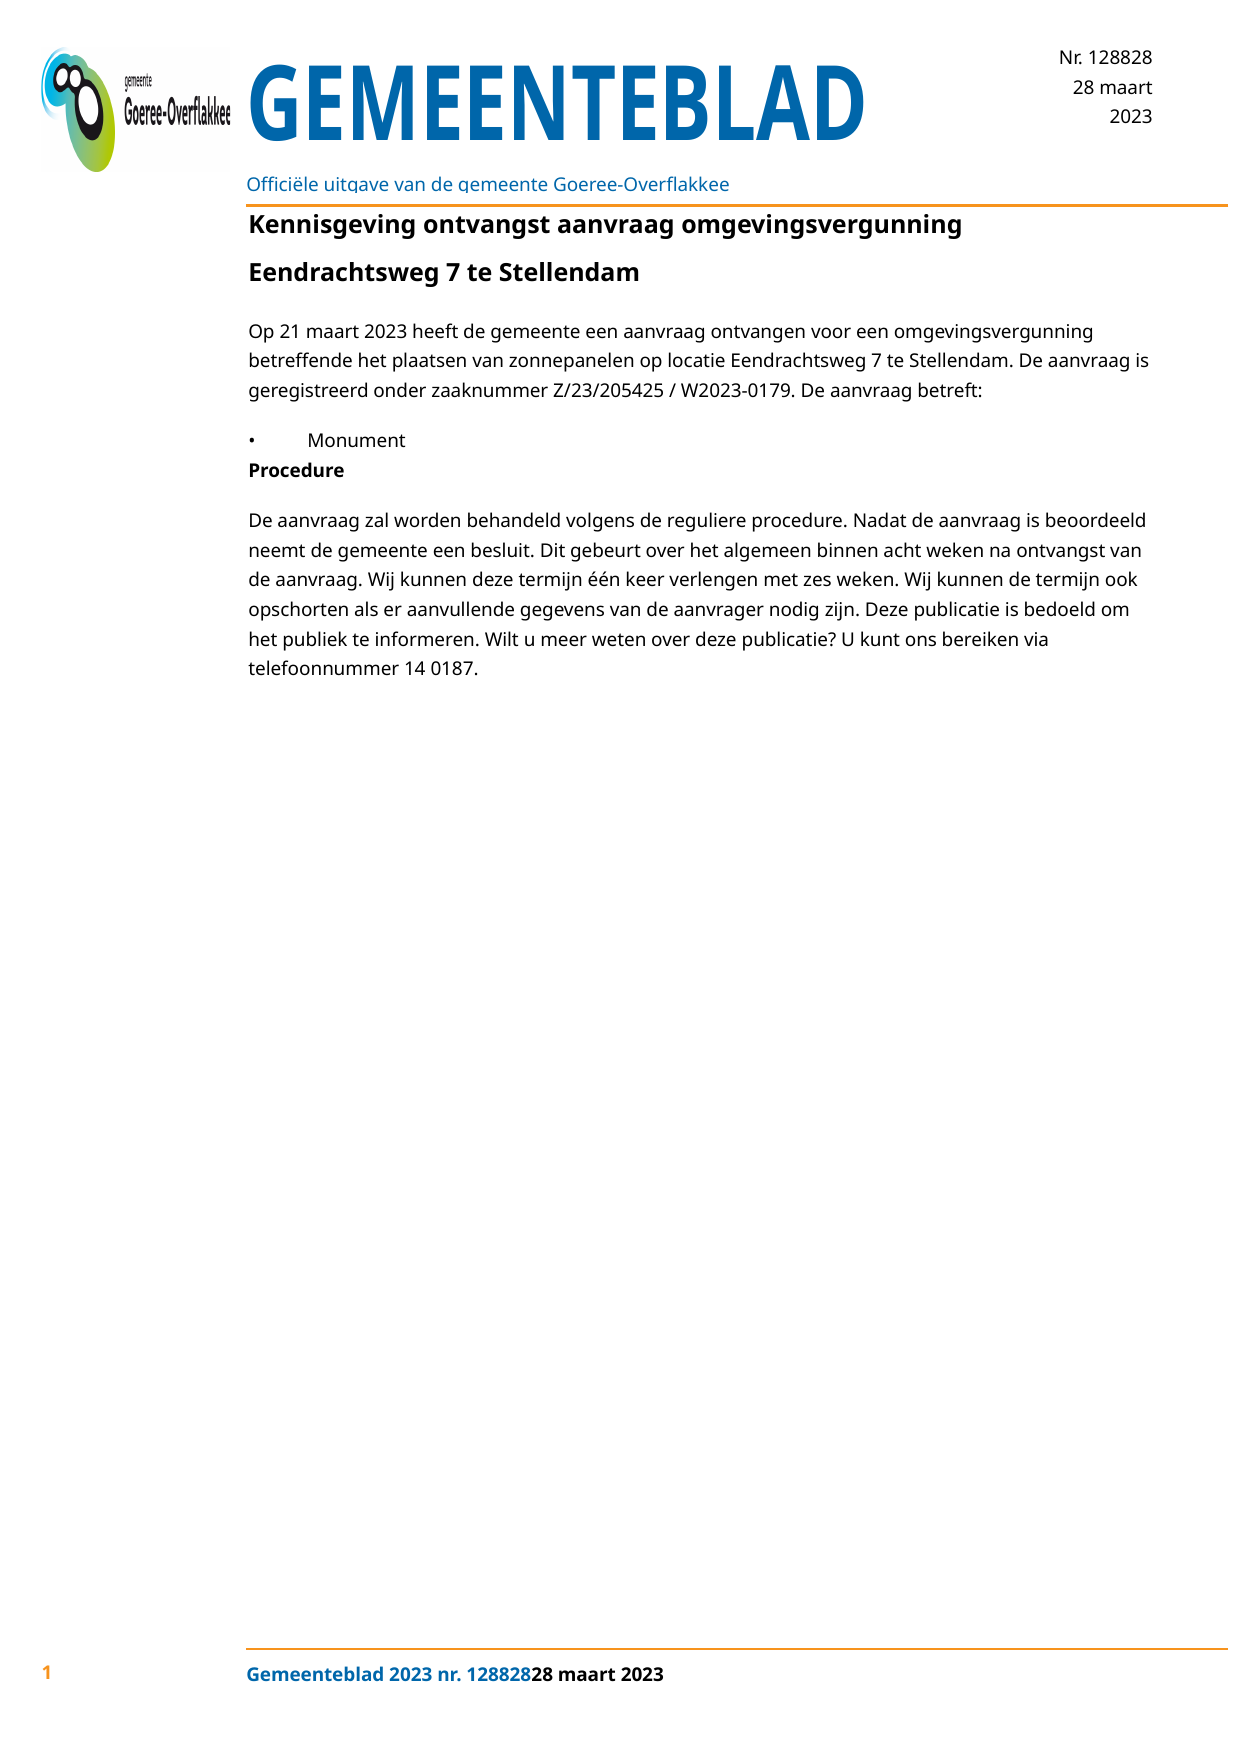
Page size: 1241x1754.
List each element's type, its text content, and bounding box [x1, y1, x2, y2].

text Op 21 maart 2023 heeft de gemeente een aanvraag ontvangen voor een omgevingsvergunning betreffende het plaatsen van zonnepanelen op locatie Eendrachtsweg 7 te Stellendam. De aanvraag is geregistreerd onder zaaknummer Z/23/205425 / W2023-0179. De aanvraag betreft: [248, 318, 1152, 403]
text De aanvraag zal worden behandeld volgens de reguliere procedure. Nadat de aanvraag is beoordeeld neemt de gemeente een besluit. Dit gebeurt over het algemeen binnen acht weken na ontvangst van de aanvraag. Wij kunnen deze termijn één keer verlengen met zes weken. Wij kunnen de termijn ook opschorten als er aanvullende gegevens van de aanvrager nodig zijn. Deze publicatie is bedoeld om het publiek te informeren. Wilt u meer weten over deze publicatie? U kunt ons bereiken via telefoonnummer 14 0187. [248, 507, 1152, 681]
list Monument [248, 427, 1152, 453]
text Kennisgeving ontvangst aanvraag omgevingsvergunning Eendrachtsweg 7 te Stellendam [248, 207, 1152, 288]
text Procedure [248, 457, 1152, 483]
picture [41, 47, 231, 172]
